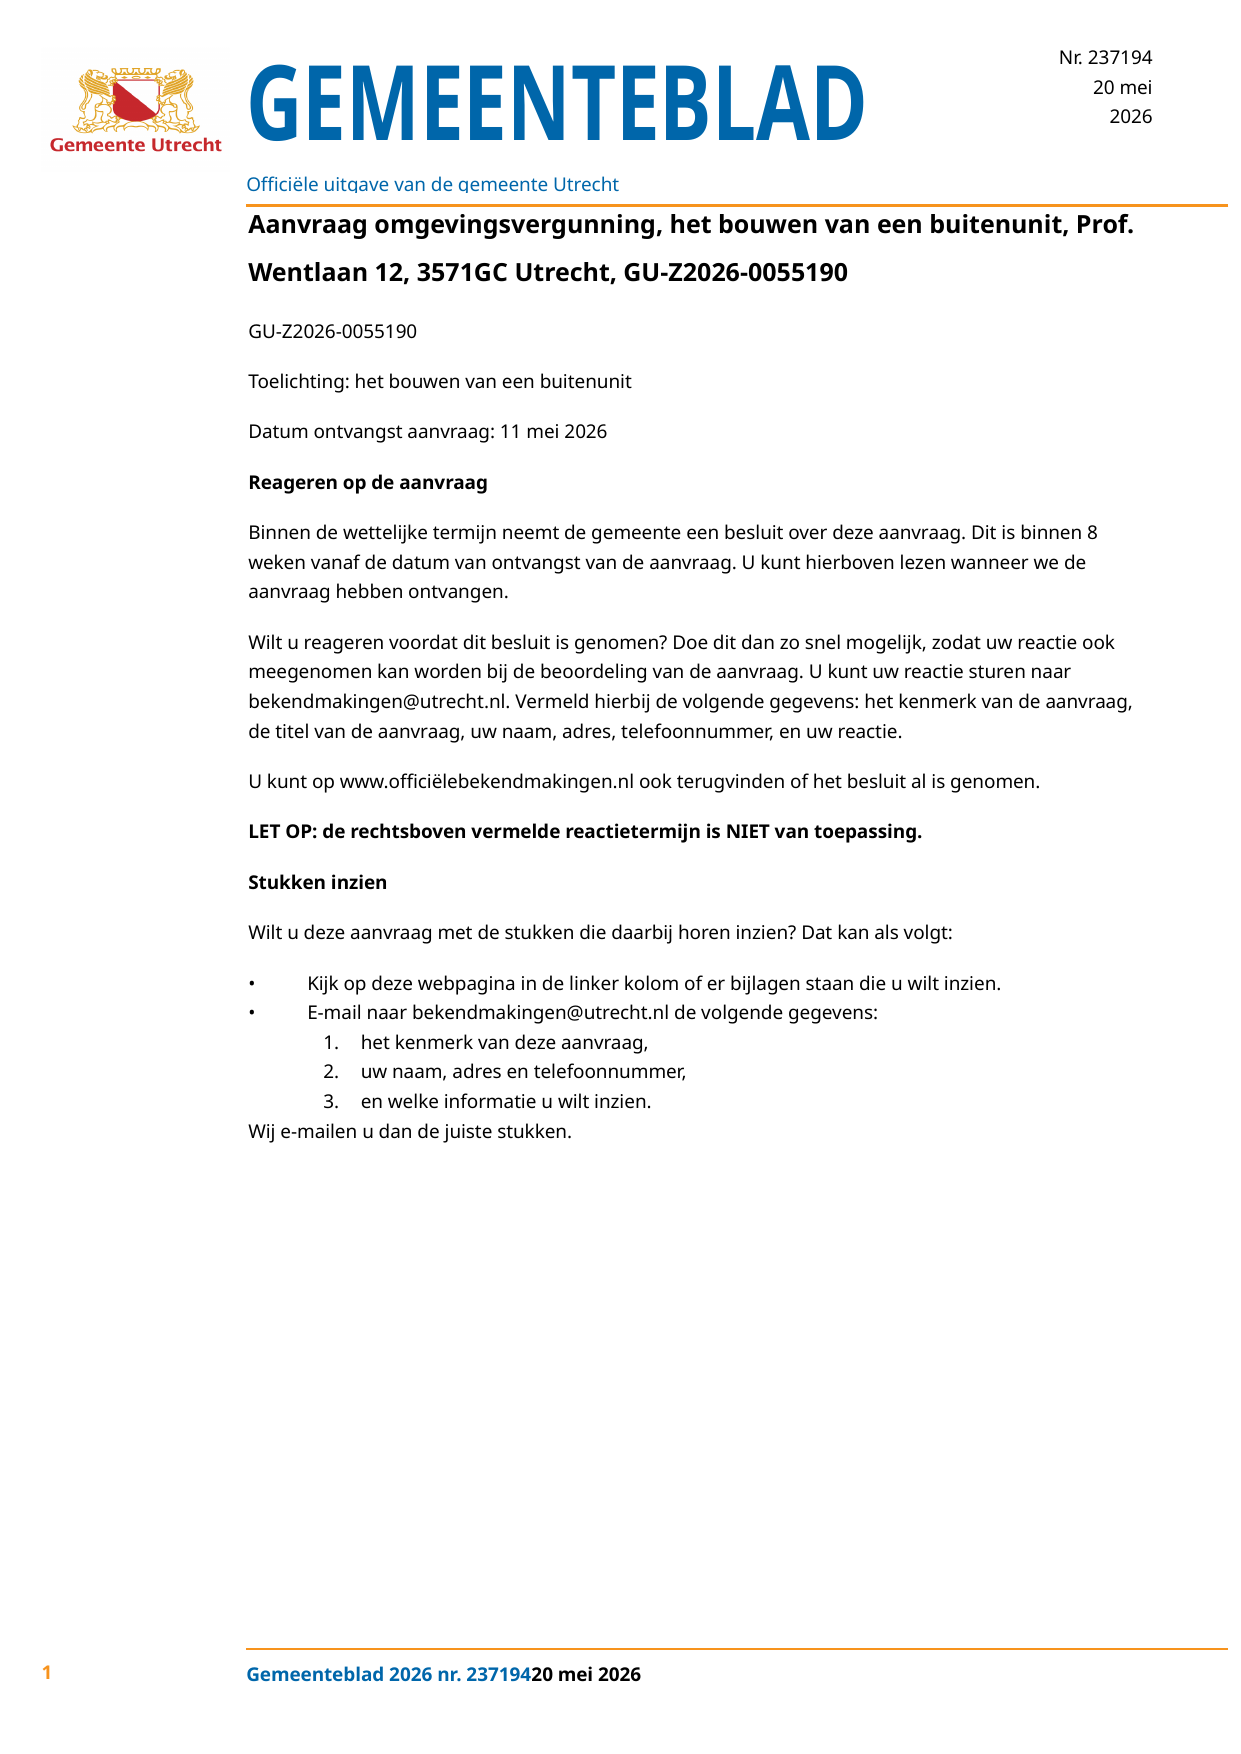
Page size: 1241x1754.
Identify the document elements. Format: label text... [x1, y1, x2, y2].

text Reageren op de aanvraag [248, 469, 1152, 495]
text Stukken inzien [248, 869, 1152, 895]
text LET OP: de rechtsboven vermelde reactietermijn is NIET van toepassing. [248, 819, 1152, 844]
text Wilt u reageren voordat dit besluit is genomen? Doe dit dan zo snel mogelijk, zodat uw reactie ook meegenomen kan worden bij de beoordeling van de aanvraag. U kunt uw reactie sturen naar bekendmakingen@utrecht.nl. Vermeld hierbij de volgende gegevens: het kenmerk van de aanvraag, de titel van de aanvraag, uw naam, adres, telefoonnummer, en uw reactie. [248, 629, 1152, 744]
list uw naam, adres en telefoonnummer, [323, 1059, 1152, 1084]
text Wilt u deze aanvraag met de stukken die daarbij horen inzien? Dat kan als volgt: [248, 919, 1152, 945]
list Kijk op deze webpagina in de linker kolom of er bijlagen staan die u wilt inzien. [248, 970, 1152, 996]
picture [41, 47, 231, 172]
text Datum ontvangst aanvraag: 11 mei 2026 [248, 419, 1152, 444]
list E-mail naar bekendmakingen@utrecht.nl de volgende gegevens: [248, 999, 1152, 1025]
text Binnen de wettelijke termijn neemt de gemeente een besluit over deze aanvraag. Dit is binnen 8 weken vanaf de datum van ontvangst van de aanvraag. U kunt hierboven lezen wanneer we de aanvraag hebben ontvangen. [248, 519, 1152, 604]
text GU-Z2026-0055190 [248, 318, 1152, 344]
text Aanvraag omgevingsvergunning, het bouwen van een buitenunit, Prof. Wentlaan 12, 3571GC Utrecht, GU-Z2026-0055190 [248, 207, 1152, 288]
list en welke informatie u wilt inzien. [323, 1088, 1152, 1114]
text Wij e-mailen u dan de juiste stukken. [248, 1118, 1152, 1144]
text U kunt op www.officiëlebekendmakingen.nl ook terugvinden of het besluit al is genomen. [248, 768, 1152, 794]
text Toelichting: het bouwen van een buitenunit [248, 368, 1152, 394]
list het kenmerk van deze aanvraag, [323, 1029, 1152, 1055]
